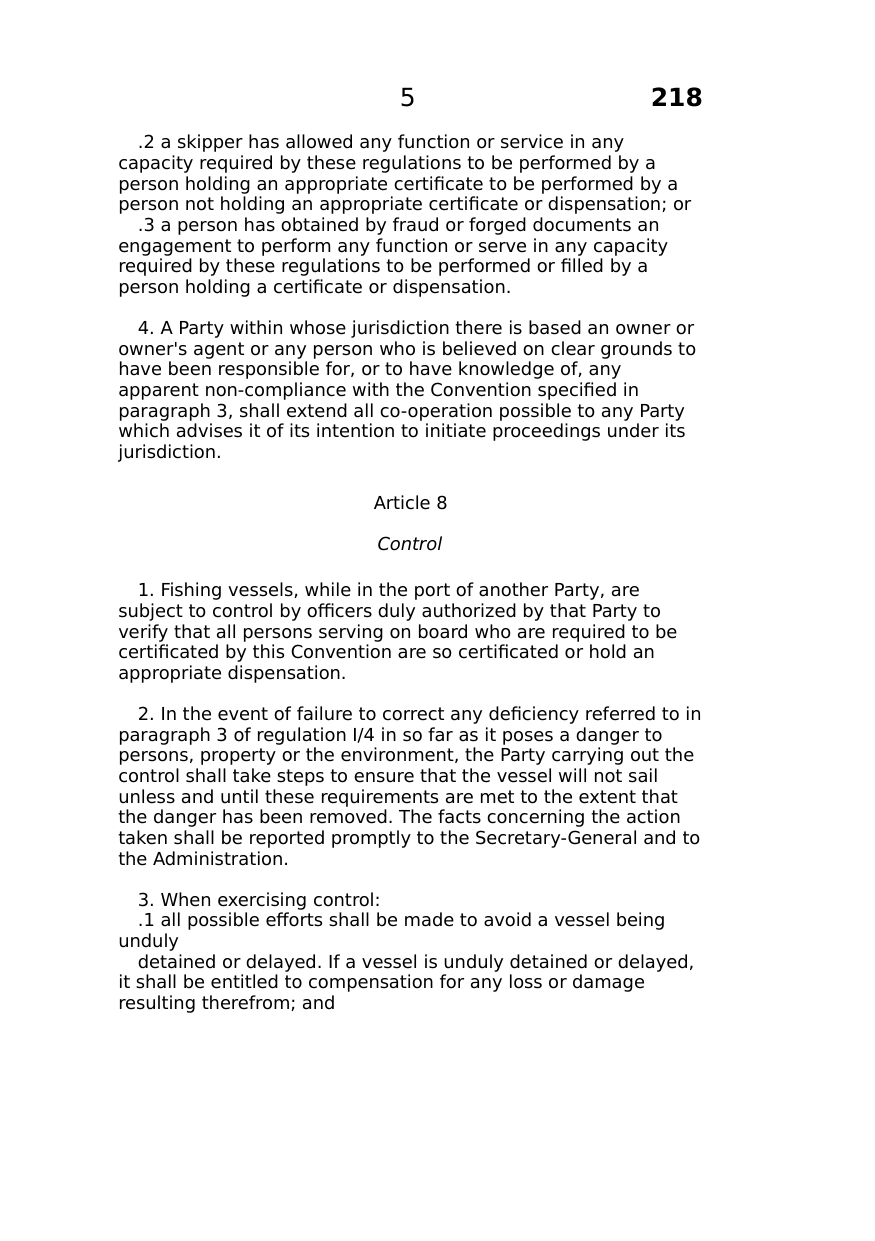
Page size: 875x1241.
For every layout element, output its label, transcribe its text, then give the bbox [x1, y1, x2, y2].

text .1 all possible efforts shall be made to avoid a vessel being unduly [118, 910, 703, 952]
text 3. When exercising control: [118, 889, 703, 910]
text 4. A Party within whose jurisdiction there is based an owner or owner's agent or any person who is believed on clear grounds to have been responsible for, or to have knowledge of, any apparent non-compliance with the Convention specified in paragraph 3, shall extend all co-operation possible to any Party which advises it of its intention to initiate proceedings under its jurisdiction. [118, 318, 703, 463]
subtitle Article 8 Control [118, 493, 703, 555]
text .3 a person has obtained by fraud or forged documents an engagement to perform any function or serve in any capacity required by these regulations to be performed or filled by a person holding a certificate or dispensation. [118, 215, 703, 298]
text 1. Fishing vessels, while in the port of another Party, are subject to control by officers duly authorized by that Party to verify that all persons serving on board who are required to be certificated by this Convention are so certificated or hold an appropriate dispensation. [118, 580, 703, 684]
text detained or delayed. If a vessel is unduly detained or delayed, it shall be entitled to compensation for any loss or damage resulting therefrom; and [118, 952, 703, 1014]
text .2 a skipper has allowed any function or service in any capacity required by these regulations to be performed by a person holding an appropriate certificate to be performed by a person not holding an appropriate certificate or dispensation; or [118, 132, 703, 215]
text 2. In the event of failure to correct any deficiency referred to in paragraph 3 of regulation I/4 in so far as it poses a danger to persons, property or the environment, the Party carrying out the control shall take steps to ensure that the vessel will not sail unless and until these requirements are met to the extent that the danger has been removed. The facts concerning the action taken shall be reported promptly to the Secretary-General and to the Administration. [118, 704, 703, 869]
